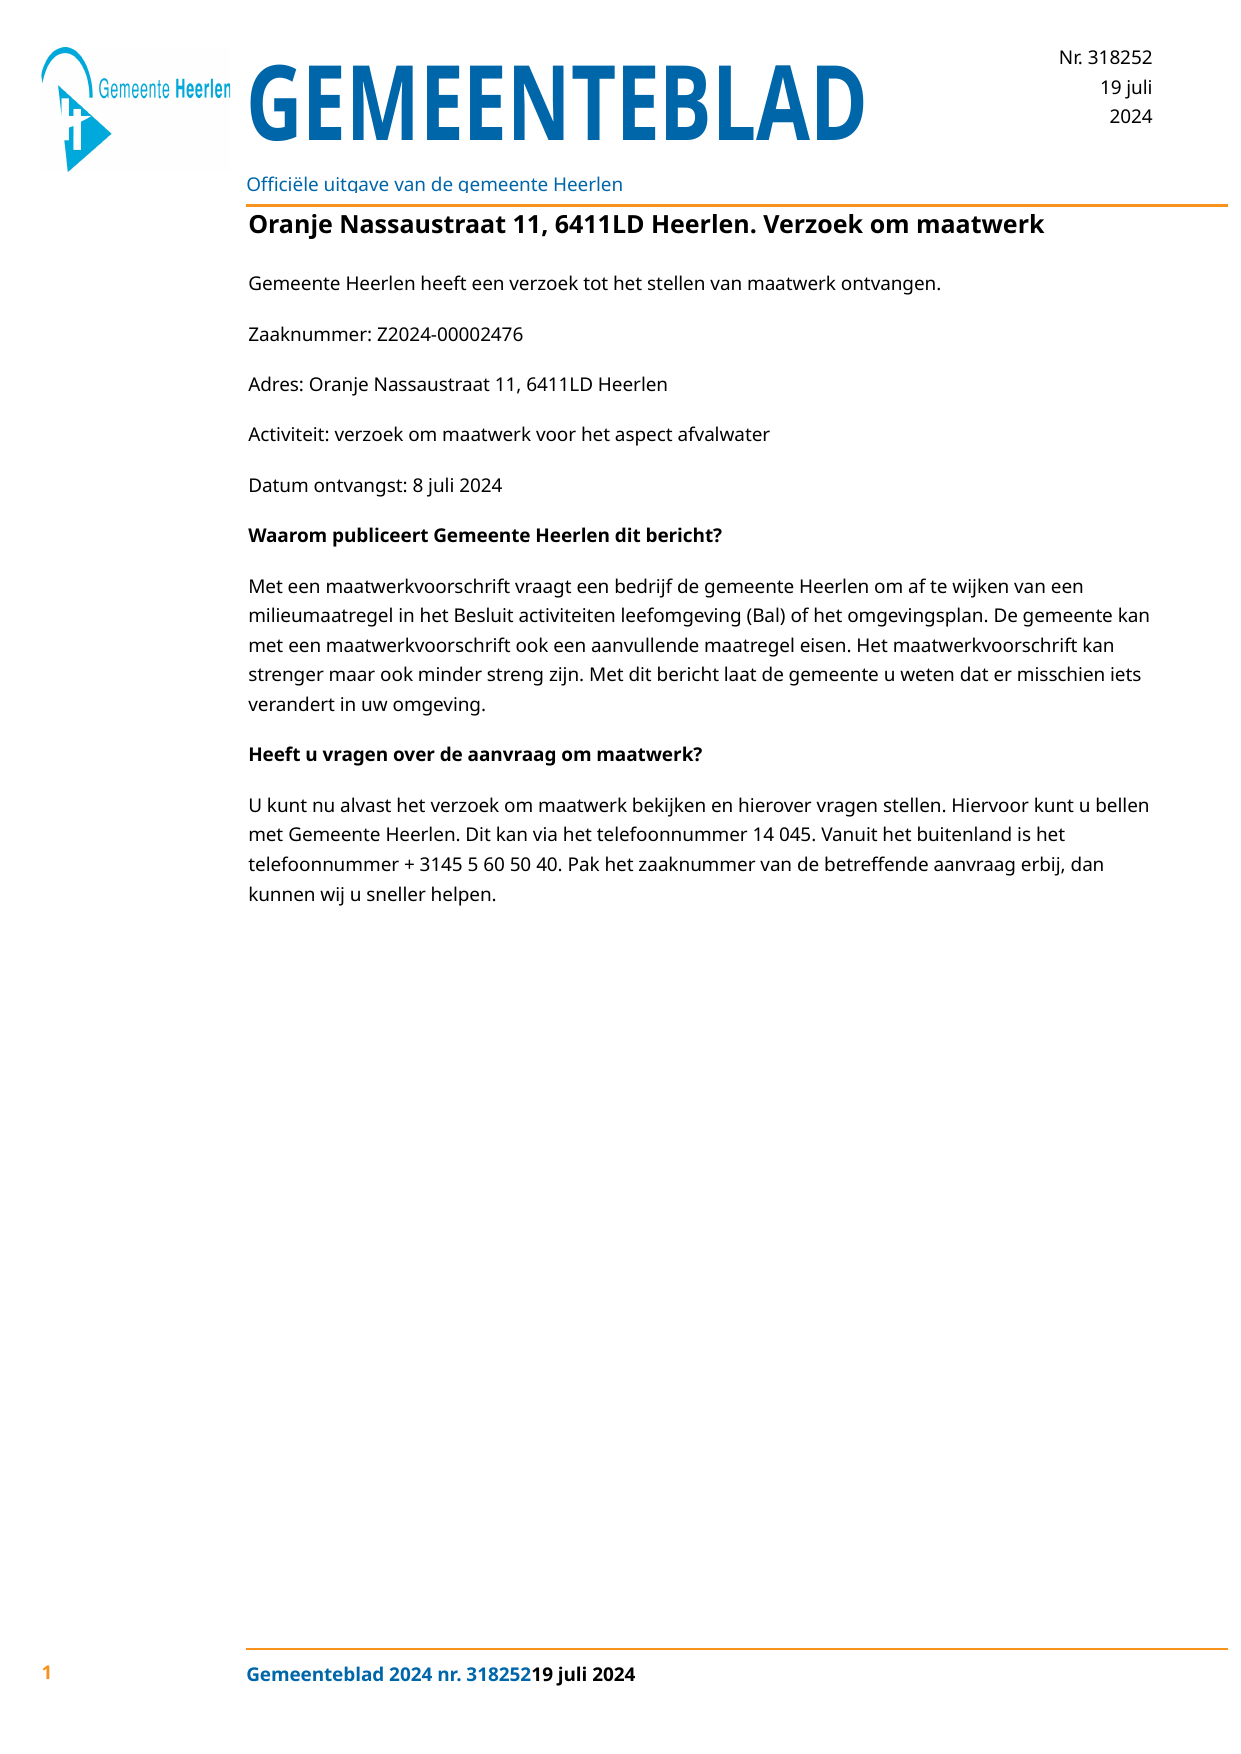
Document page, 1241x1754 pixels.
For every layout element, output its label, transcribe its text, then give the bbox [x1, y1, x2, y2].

text Met een maatwerkvoorschrift vraagt een bedrijf de gemeente Heerlen om af te wijken van een milieumaatregel in het Besluit activiteiten leefomgeving (Bal) of het omgevingsplan. De gemeente kan met een maatwerkvoorschrift ook een aanvullende maatregel eisen. Het maatwerkvoorschrift kan strenger maar ook minder streng zijn. Met dit bericht laat de gemeente u weten dat er misschien iets verandert in uw omgeving. [248, 573, 1152, 717]
text Oranje Nassaustraat 11, 6411LD Heerlen. Verzoek om maatwerk [248, 207, 1152, 241]
text Activiteit: verzoek om maatwerk voor het aspect afvalwater [248, 422, 1152, 447]
text Datum ontvangst: 8 juli 2024 [248, 472, 1152, 498]
text Zaaknummer: Z2024-00002476 [248, 321, 1152, 346]
text U kunt nu alvast het verzoek om maatwerk bekijken en hierover vragen stellen. Hiervoor kunt u bellen met Gemeente Heerlen. Dit kan via het telefoonnummer 14 045. Vanuit het buitenland is het telefoonnummer + 3145 5 60 50 40. Pak het zaaknummer van de betreffende aanvraag erbij, dan kunnen wij u sneller helpen. [248, 792, 1152, 906]
picture [41, 47, 231, 172]
text Heeft u vragen over de aanvraag om maatwerk? [248, 742, 1152, 767]
text Waarom publiceert Gemeente Heerlen dit bericht? [248, 522, 1152, 548]
picture [41, 47, 59, 70]
text Adres: Oranje Nassaustraat 11, 6411LD Heerlen [248, 371, 1152, 397]
text Gemeente Heerlen heeft een verzoek tot het stellen van maatwerk ontvangen. [248, 270, 1152, 296]
